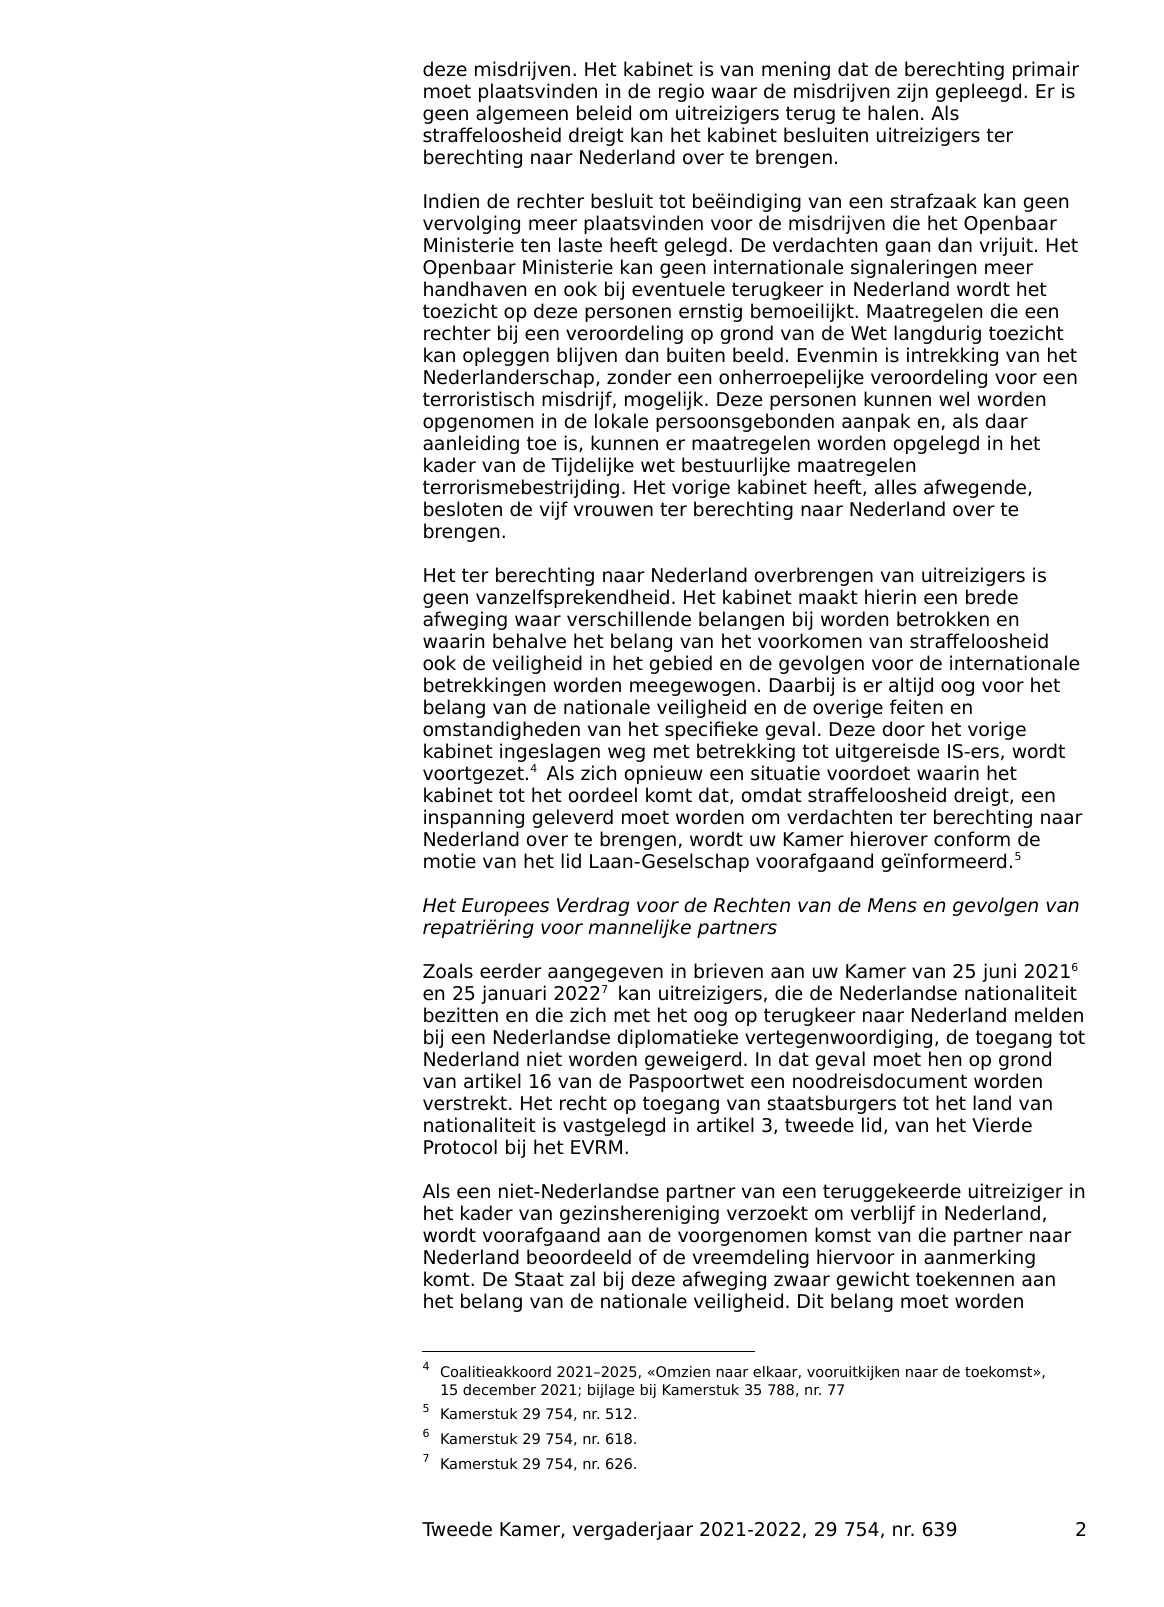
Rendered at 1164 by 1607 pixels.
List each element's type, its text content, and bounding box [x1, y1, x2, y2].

subtitle Het Europees Verdrag voor de Rechten van de Mens en gevolgen van repatriëring voor mannelijke partners [422, 895, 1087, 939]
text Zoals eerder aangegeven in brieven aan uw Kamer van 25 juni 2021 en 25 januari 2022 kan uitreizigers, die de Nederlandse nationaliteit bezitten en die zich met het oog op terugkeer naar Nederland melden bij een Nederlandse diplomatieke vertegenwoordiging, de toegang tot Nederland niet worden geweigerd. In dat geval moet hen op grond van artikel 16 van de Paspoortwet een noodreisdocument worden verstrekt. Het recht op toegang van staatsburgers tot het land van nationaliteit is vastgelegd in artikel 3, tweede lid, van het Vierde Protocol bij het EVRM. [422, 961, 1087, 1159]
text Coalitieakkoord 2021–2025, «Omzien naar elkaar, vooruitkijken naar de toekomst», 15 december 2021; bijlage bij Kamerstuk 35 788, nr. 77 [422, 1360, 1087, 1399]
text Als een niet-Nederlandse partner van een teruggekeerde uitreiziger in het kader van gezinshereniging verzoekt om verblijf in Nederland, wordt voorafgaand aan de voorgenomen komst van die partner naar Nederland beoordeeld of de vreemdeling hiervoor in aanmerking komt. De Staat zal bij deze afweging zwaar gewicht toekennen aan het belang van de nationale veiligheid. Dit belang moet worden [422, 1181, 1087, 1313]
text Kamerstuk 29 754, nr. 626. [422, 1452, 1087, 1474]
text Het ter berechting naar Nederland overbrengen van uitreizigers is geen vanzelfsprekendheid. Het kabinet maakt hierin een brede afweging waar verschillende belangen bij worden betrokken en waarin behalve het belang van het voorkomen van straffeloosheid ook de veiligheid in het gebied en de gevolgen voor de internationale betrekkingen worden meegewogen. Daarbij is er altijd oog voor het belang van de nationale veiligheid en de overige feiten en omstandigheden van het specifieke geval. Deze door het vorige kabinet ingeslagen weg met betrekking tot uitgereisde IS-ers, wordt voortgezet. Als zich opnieuw een situatie voordoet waarin het kabinet tot het oordeel komt dat, omdat straffeloosheid dreigt, een inspanning geleverd moet worden om verdachten ter berechting naar Nederland over te brengen, wordt uw Kamer hierover conform de motie van het lid Laan-Geselschap voorafgaand geïnformeerd. [422, 565, 1087, 873]
text Kamerstuk 29 754, nr. 512. [422, 1402, 1087, 1424]
text deze misdrijven. Het kabinet is van mening dat de berechting primair moet plaatsvinden in de regio waar de misdrijven zijn gepleegd. Er is geen algemeen beleid om uitreizigers terug te halen. Als straffeloosheid dreigt kan het kabinet besluiten uitreizigers ter berechting naar Nederland over te brengen. [422, 59, 1087, 169]
text Indien de rechter besluit tot beëindiging van een strafzaak kan geen vervolging meer plaatsvinden voor de misdrijven die het Openbaar Ministerie ten laste heeft gelegd. De verdachten gaan dan vrijuit. Het Openbaar Ministerie kan geen internationale signaleringen meer handhaven en ook bij eventuele terugkeer in Nederland wordt het toezicht op deze personen ernstig bemoeilijkt. Maatregelen die een rechter bij een veroordeling op grond van de Wet langdurig toezicht kan opleggen blijven dan buiten beeld. Evenmin is intrekking van het Nederlanderschap, zonder een onherroepelijke veroordeling voor een terroristisch misdrijf, mogelijk. Deze personen kunnen wel worden opgenomen in de lokale persoonsgebonden aanpak en, als daar aanleiding toe is, kunnen er maatregelen worden opgelegd in het kader van de Tijdelijke wet bestuurlijke maatregelen terrorismebestrijding. Het vorige kabinet heeft, alles afwegende, besloten de vijf vrouwen ter berechting naar Nederland over te brengen. [422, 191, 1087, 543]
text Kamerstuk 29 754, nr. 618. [422, 1427, 1087, 1449]
